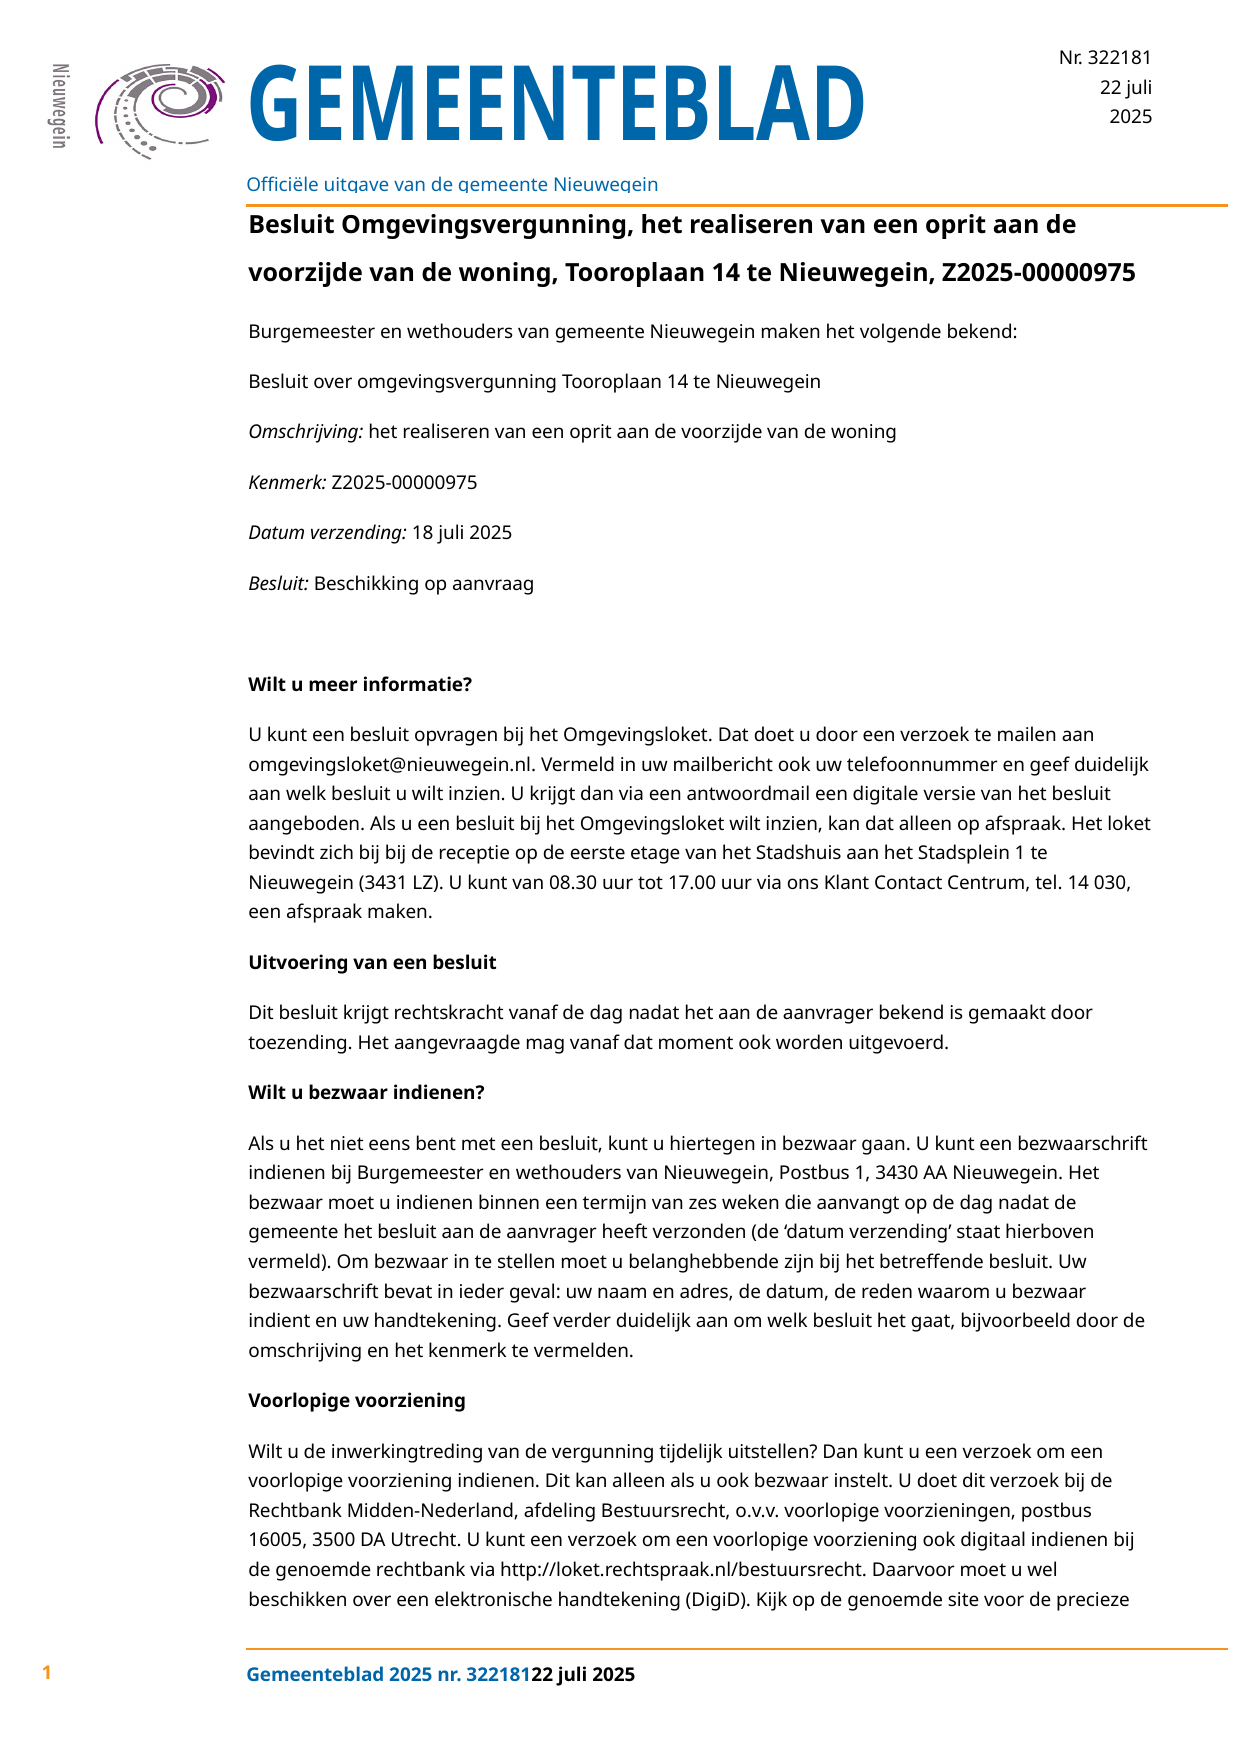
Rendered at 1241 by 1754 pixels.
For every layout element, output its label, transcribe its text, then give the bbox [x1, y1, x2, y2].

text Datum verzending: 18 juli 2025 [248, 519, 1152, 545]
text Uitvoering van een besluit [248, 949, 1152, 975]
text Besluit over omgevingsvergunning Tooroplaan 14 te Nieuwegein [248, 368, 1152, 394]
text Omschrijving: het realiseren van een oprit aan de voorzijde van de woning [248, 419, 1152, 444]
picture [41, 47, 231, 172]
text Wilt u meer informatie? [248, 671, 1152, 697]
text Voorlopige voorziening [248, 1387, 1152, 1413]
text Besluit Omgevingsvergunning, het realiseren van een oprit aan de voorzijde van de woning, Tooroplaan 14 te Nieuwegein, Z2025-00000975 [248, 207, 1152, 288]
text Kenmerk: Z2025-00000975 [248, 469, 1152, 495]
text Burgemeester en wethouders van gemeente Nieuwegein maken het volgende bekend: [248, 318, 1152, 344]
text Wilt u bezwaar indienen? [248, 1079, 1152, 1105]
text Wilt u de inwerkingtreding van de vergunning tijdelijk uitstellen? Dan kunt u een verzoek om een voorlopige voorziening indienen. Dit kan alleen als u ook bezwaar instelt. U doet dit verzoek bij de Rechtbank Midden-Nederland, afdeling Bestuursrecht, o.v.v. voorlopige voorzieningen, postbus 16005, 3500 DA Utrecht. U kunt een verzoek om een voorlopige voorziening ook digitaal indienen bij de genoemde rechtbank via http://loket.rechtspraak.nl/bestuursrecht. Daarvoor moet u wel beschikken over een elektronische handtekening (DigiD). Kijk op de genoemde site voor de precieze [248, 1438, 1152, 1612]
text Besluit: Beschikking op aanvraag [248, 570, 1152, 596]
text Als u het niet eens bent met een besluit, kunt u hiertegen in bezwaar gaan. U kunt een bezwaarschrift indienen bij Burgemeester en wethouders van Nieuwegein, Postbus 1, 3430 AA Nieuwegein. Het bezwaar moet u indienen binnen een termijn van zes weken die aanvangt op de dag nadat de gemeente het besluit aan de aanvrager heeft verzonden (de ‘datum verzending’ staat hierboven vermeld). Om bezwaar in te stellen moet u belanghebbende zijn bij het betreffende besluit. Uw bezwaarschrift bevat in ieder geval: uw naam en adres, de datum, de reden waarom u bezwaar indient en uw handtekening. Geef verder duidelijk aan om welk besluit het gaat, bijvoorbeeld door de omschrijving en het kenmerk te vermelden. [248, 1130, 1152, 1363]
text U kunt een besluit opvragen bij het Omgevingsloket. Dat doet u door een verzoek te mailen aan omgevingsloket@nieuwegein.nl. Vermeld in uw mailbericht ook uw telefoonnummer en geef duidelijk aan welk besluit u wilt inzien. U krijgt dan via een antwoordmail een digitale versie van het besluit aangeboden. Als u een besluit bij het Omgevingsloket wilt inzien, kan dat alleen op afspraak. Het loket bevindt zich bij bij de receptie op de eerste etage van het Stadshuis aan het Stadsplein 1 te Nieuwegein (3431 LZ). U kunt van 08.30 uur tot 17.00 uur via ons Klant Contact Centrum, tel. 14 030, een afspraak maken. [248, 721, 1152, 924]
text Dit besluit krijgt rechtskracht vanaf de dag nadat het aan de aanvrager bekend is gemaakt door toezending. Het aangevraagde mag vanaf dat moment ook worden uitgevoerd. [248, 999, 1152, 1055]
